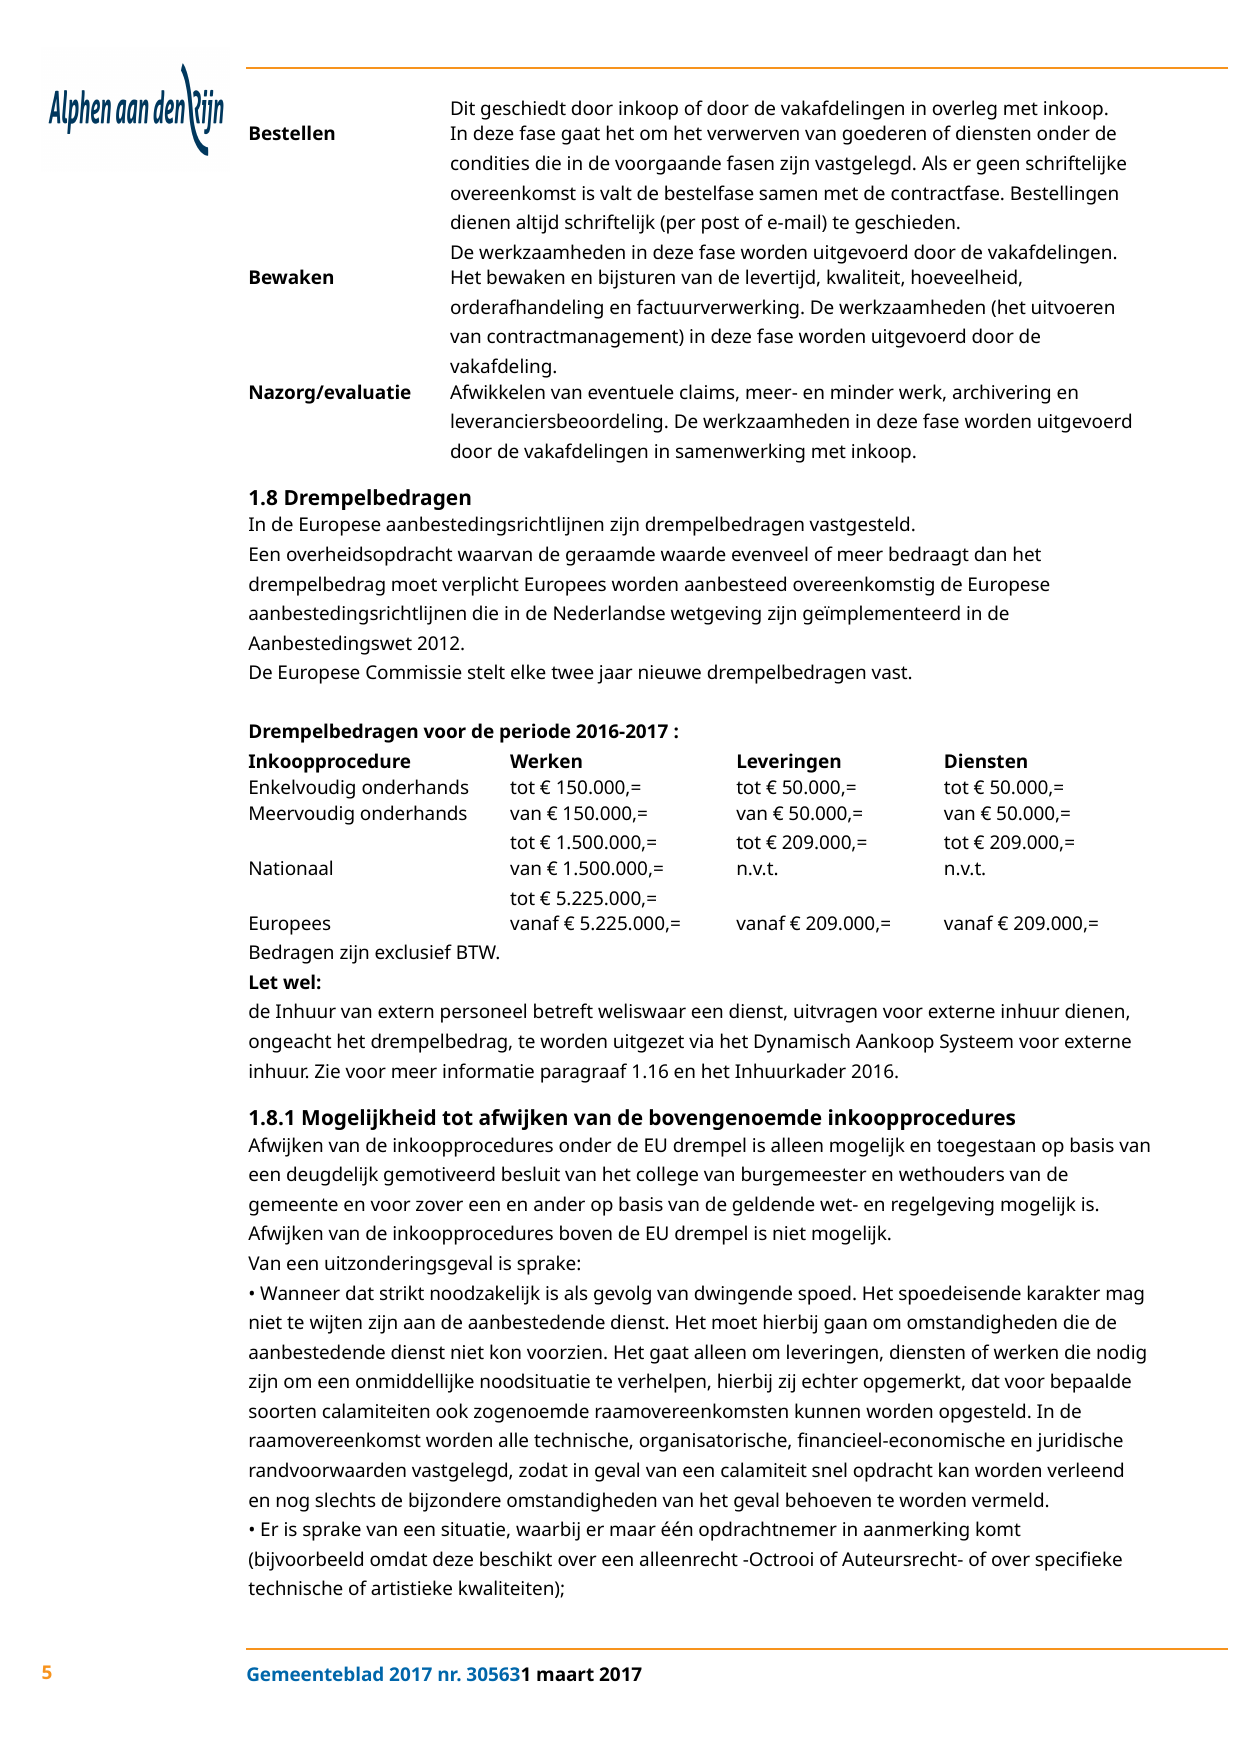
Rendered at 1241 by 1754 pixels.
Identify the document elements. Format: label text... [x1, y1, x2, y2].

table_cell Meervoudig onderhands [248, 800, 510, 855]
table_cell Bestellen [248, 121, 450, 264]
table_cell Afwikkelen van eventuele claims, meer- en minder werk, archivering en leveranciersbeoordeling. De werkzaamheden in deze fase worden uitgevoerd door de vakafdelingen in samenwerking met inkoop. [450, 379, 1152, 464]
table_cell [248, 95, 450, 121]
text 1.8.1 Mogelijkheid tot afwijken van de bovengenoemde inkoopprocedures [248, 1103, 1152, 1132]
text de Inhuur van extern personeel betreft weliswaar een dienst, uitvragen voor externe inhuur dienen, ongeacht het drempelbedrag, te worden uitgezet via het Dynamisch Aankoop Systeem voor externe inhuur. Zie voor meer informatie paragraaf 1.16 en het Inhuurkader 2016. [248, 999, 1152, 1083]
table_cell tot € 50.000,= [944, 774, 1152, 800]
table_header Inkoopprocedure [248, 749, 510, 774]
text • Er is sprake van een situatie, waarbij er maar één opdrachtnemer in aanmerking komt [248, 1516, 1152, 1542]
table_cell van € 1.500.000,= tot € 5.225.000,= [510, 855, 736, 911]
table_cell n.v.t. [736, 855, 944, 911]
table_cell In deze fase gaat het om het verwerven van goederen of diensten onder de condities die in de voorgaande fasen zijn vastgelegd. Als er geen schriftelijke overeenkomst is valt de bestelfase samen met de contractfase. Bestellingen dienen altijd schriftelijk (per post of e-mail) te geschieden. De werkzaamheden in deze fase worden uitgevoerd door de vakafdelingen. [450, 121, 1152, 264]
table_cell Nazorg/evaluatie [248, 379, 450, 464]
text (bijvoorbeeld omdat deze beschikt over een alleenrecht -Octrooi of Auteursrecht- of over specifieke technische of artistieke kwaliteiten); [248, 1546, 1152, 1601]
text In de Europese aanbestedingsrichtlijnen zijn drempelbedragen vastgesteld. [248, 512, 1152, 537]
table_cell Nationaal [248, 855, 510, 911]
table_cell tot € 150.000,= [510, 774, 736, 800]
table_cell vanaf € 209.000,= [944, 911, 1152, 936]
text Let wel: [248, 969, 1152, 995]
text Een overheidsopdracht waarvan de geraamde waarde evenveel of meer bedraagt dan het drempelbedrag moet verplicht Europees worden aanbesteed overeenkomstig de Europese aanbestedingsrichtlijnen die in de Nederlandse wetgeving zijn geïmplementeerd in de Aanbestedingswet 2012. [248, 541, 1152, 656]
table_cell Enkelvoudig onderhands [248, 774, 510, 800]
table_cell Bewaken [248, 265, 450, 379]
table_header Diensten [944, 749, 1152, 774]
table_header Werken [510, 749, 736, 774]
table_cell vanaf € 209.000,= [736, 911, 944, 936]
table_cell van € 50.000,= tot € 209.000,= [944, 800, 1152, 855]
table_cell Dit geschiedt door inkoop of door de vakafdelingen in overleg met inkoop. [450, 95, 1152, 121]
text 1.8 Drempelbedragen [248, 483, 1152, 512]
table_cell van € 150.000,= tot € 1.500.000,= [510, 800, 736, 855]
table_cell n.v.t. [944, 855, 1152, 911]
text Drempelbedragen voor de periode 2016-2017 : [248, 719, 1152, 744]
table_header Leveringen [736, 749, 944, 774]
text Afwijken van de inkoopprocedures onder de EU drempel is alleen mogelijk en toegestaan op basis van een deugdelijk gemotiveerd besluit van het college van burgemeester en wethouders van de gemeente en voor zover een en ander op basis van de geldende wet- en regelgeving mogelijk is. [248, 1132, 1152, 1217]
text Bedragen zijn exclusief BTW. [248, 939, 1152, 965]
picture [41, 47, 231, 172]
table_cell Het bewaken en bijsturen van de levertijd, kwaliteit, hoeveelheid, orderafhandeling en factuurverwerking. De werkzaamheden (het uitvoeren van contractmanagement) in deze fase worden uitgevoerd door de vakafdeling. [450, 265, 1152, 379]
table_cell vanaf € 5.225.000,= [510, 911, 736, 936]
text De Europese Commissie stelt elke twee jaar nieuwe drempelbedragen vast. [248, 659, 1152, 685]
table_cell tot € 50.000,= [736, 774, 944, 800]
text Afwijken van de inkoopprocedures boven de EU drempel is niet mogelijk. [248, 1221, 1152, 1246]
table_cell van € 50.000,= tot € 209.000,= [736, 800, 944, 855]
table_cell Europees [248, 911, 510, 936]
text Van een uitzonderingsgeval is sprake: [248, 1250, 1152, 1276]
text • Wanneer dat strikt noodzakelijk is als gevolg van dwingende spoed. Het spoedeisende karakter mag niet te wijten zijn aan de aanbestedende dienst. Het moet hierbij gaan om omstandigheden die de aanbestedende dienst niet kon voorzien. Het gaat alleen om leveringen, diensten of werken die nodig zijn om een onmiddellijke noodsituatie te verhelpen, hierbij zij echter opgemerkt, dat voor bepaalde soorten calamiteiten ook zogenoemde raamovereenkomsten kunnen worden opgesteld. In de raamovereenkomst worden alle technische, organisatorische, financieel-economische en juridische randvoorwaarden vastgelegd, zodat in geval van een calamiteit snel opdracht kan worden verleend en nog slechts de bijzondere omstandigheden van het geval behoeven te worden vermeld. [248, 1280, 1152, 1513]
